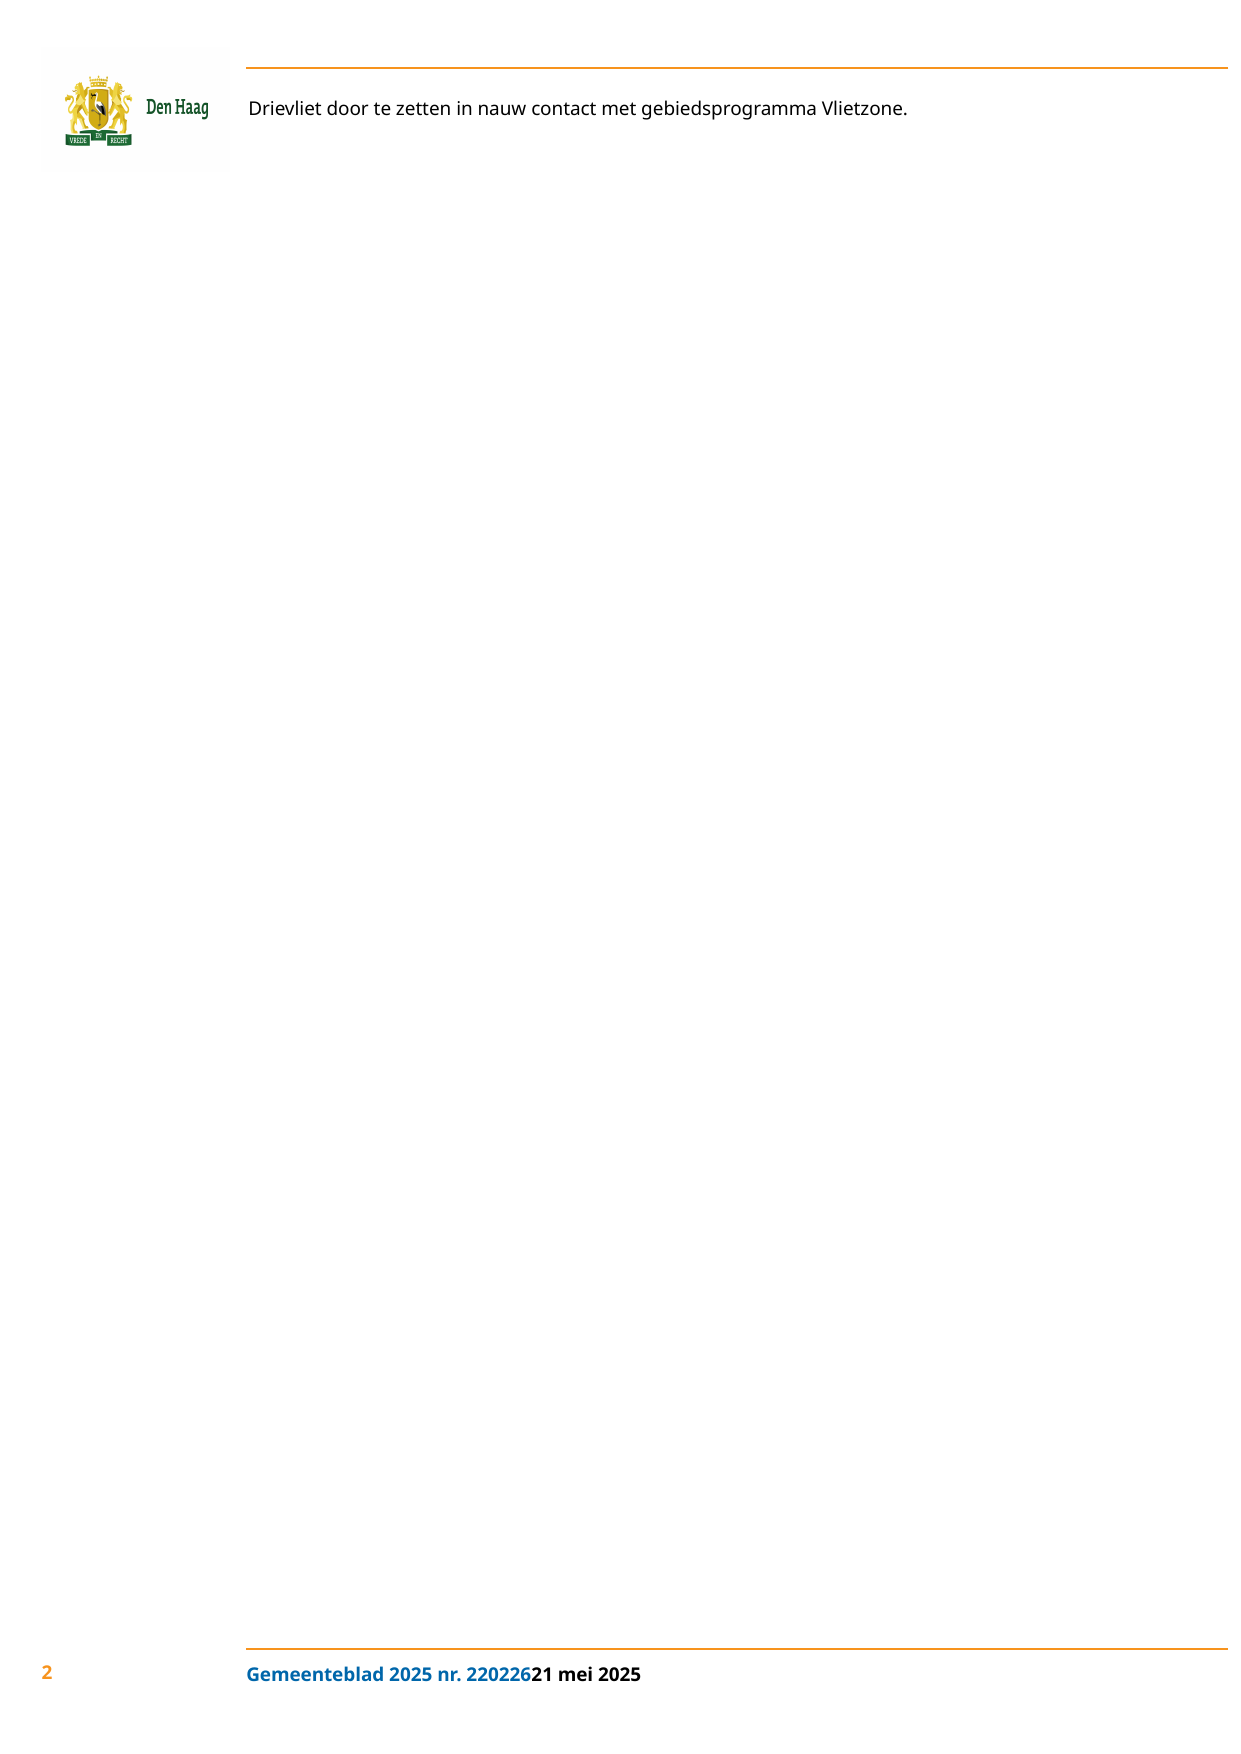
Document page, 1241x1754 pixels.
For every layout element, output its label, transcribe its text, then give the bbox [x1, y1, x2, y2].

picture [41, 47, 231, 172]
text Drievliet door te zetten in nauw contact met gebiedsprogramma Vlietzone. [248, 95, 1152, 121]
